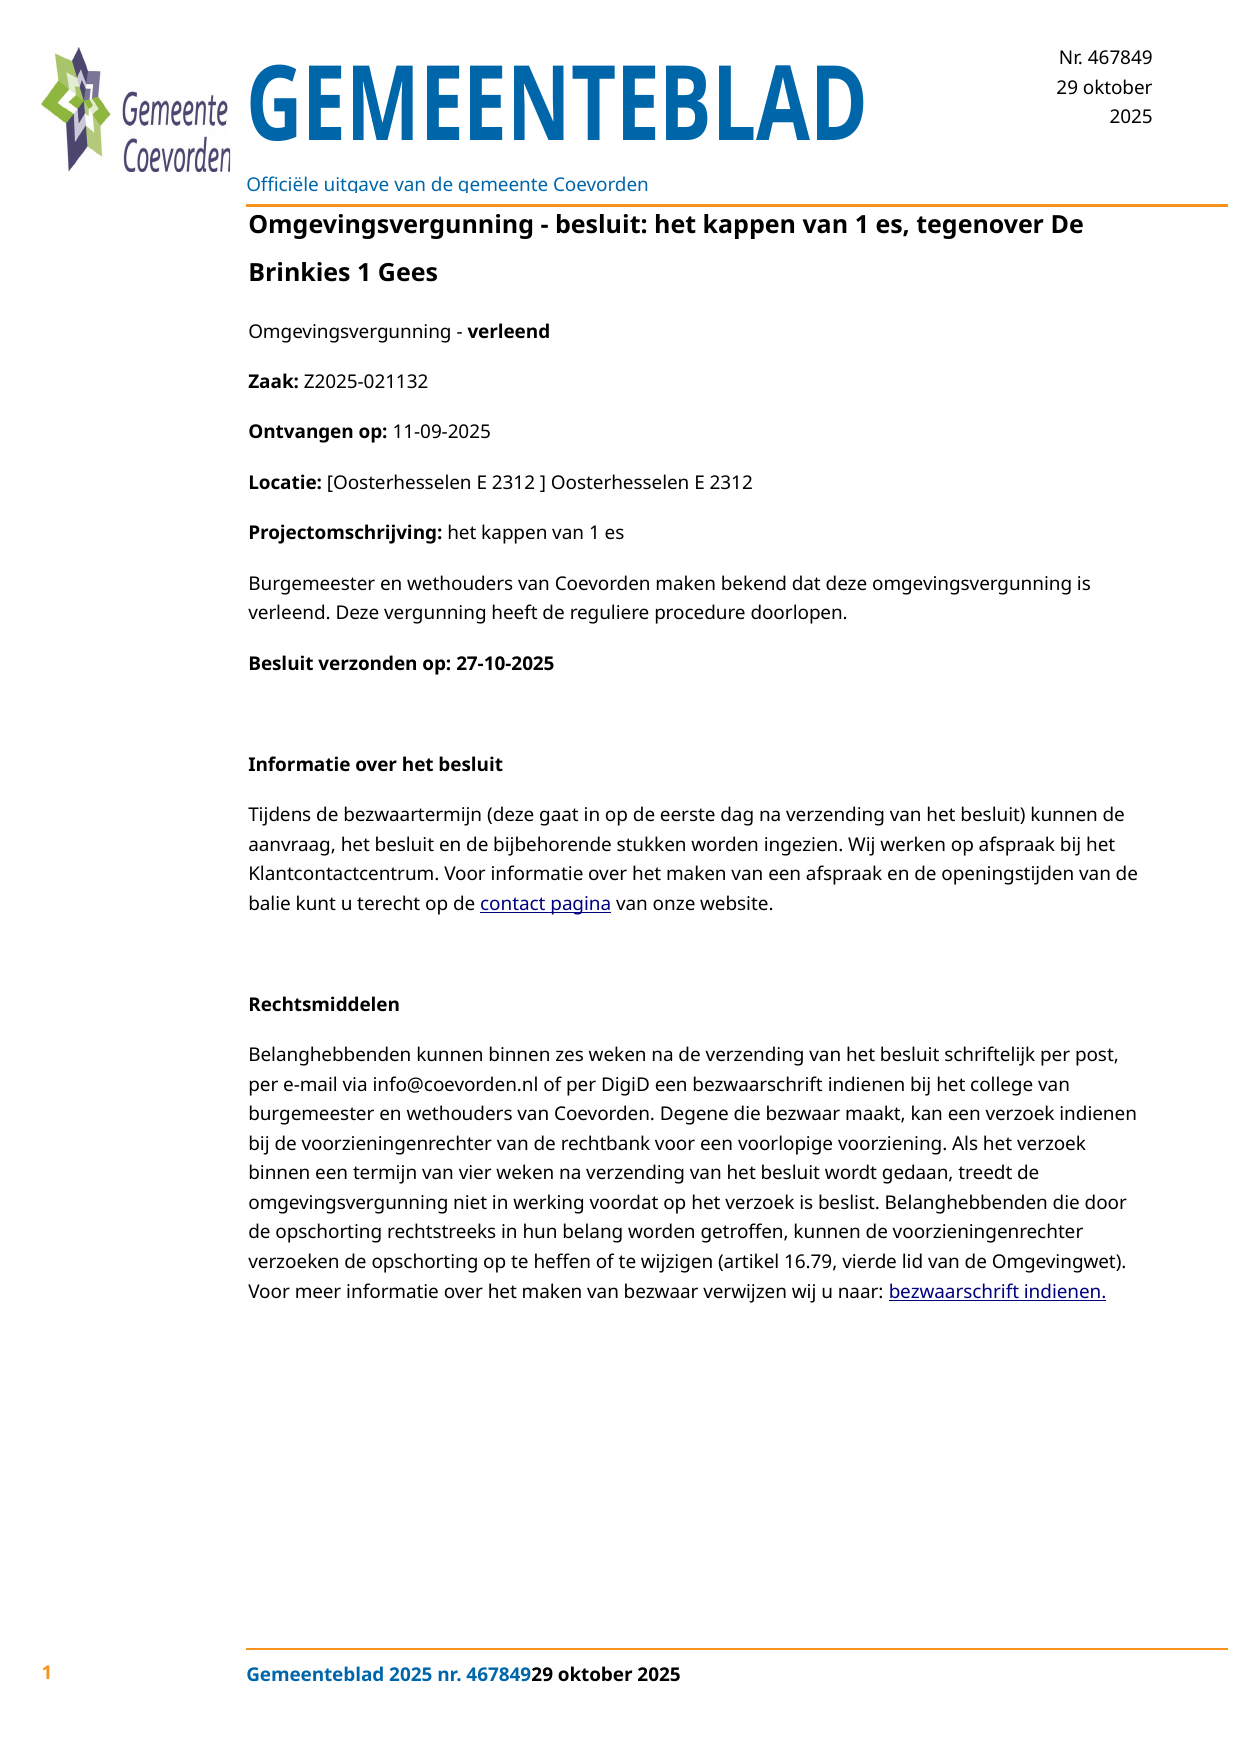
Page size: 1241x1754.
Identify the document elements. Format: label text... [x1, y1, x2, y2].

picture [41, 47, 231, 172]
text Omgevingsvergunning - besluit: het kappen van 1 es, tegenover De Brinkies 1 Gees [248, 207, 1152, 288]
text Informatie over het besluit [248, 751, 1152, 777]
text Tijdens de bezwaartermijn (deze gaat in op de eerste dag na verzending van het besluit) kunnen de aanvraag, het besluit en de bijbehorende stukken worden ingezien. Wij werken op afspraak bij het Klantcontactcentrum. Voor informatie over het maken van een afspraak en de openingstijden van de balie kunt u terecht op de contact pagina van onze website. [248, 801, 1152, 916]
text Locatie: [Oosterhesselen E 2312 ] Oosterhesselen E 2312 [248, 469, 1152, 495]
text Omgevingsvergunning - verleend [248, 318, 1152, 344]
text Belanghebbenden kunnen binnen zes weken na de verzending van het besluit schriftelijk per post, per e-mail via info@coevorden.nl of per DigiD een bezwaarschrift indienen bij het college van burgemeester en wethouders van Coevorden. Degene die bezwaar maakt, kan een verzoek indienen bij de voorzieningenrechter van de rechtbank voor een voorlopige voorziening. Als het verzoek binnen een termijn van vier weken na verzending van het besluit wordt gedaan, treedt de omgevingsvergunning niet in werking voordat op het verzoek is beslist. Belanghebbenden die door de opschorting rechtstreeks in hun belang worden getroffen, kunnen de voorzieningenrechter verzoeken de opschorting op te heffen of te wijzigen (artikel 16.79, vierde lid van de Omgevingwet). Voor meer informatie over het maken van bezwaar verwijzen wij u naar: bezwaarschrift indienen. [248, 1041, 1152, 1304]
text Ontvangen op: 11-09-2025 [248, 419, 1152, 444]
text Burgemeester en wethouders van Coevorden maken bekend dat deze omgevingsvergunning is verleend. Deze vergunning heeft de reguliere procedure doorlopen. [248, 570, 1152, 625]
text Rechtsmiddelen [248, 991, 1152, 1017]
text Zaak: Z2025-021132 [248, 368, 1152, 394]
text Projectomschrijving: het kappen van 1 es [248, 519, 1152, 545]
text Besluit verzonden op: 27-10-2025 [248, 650, 1152, 676]
